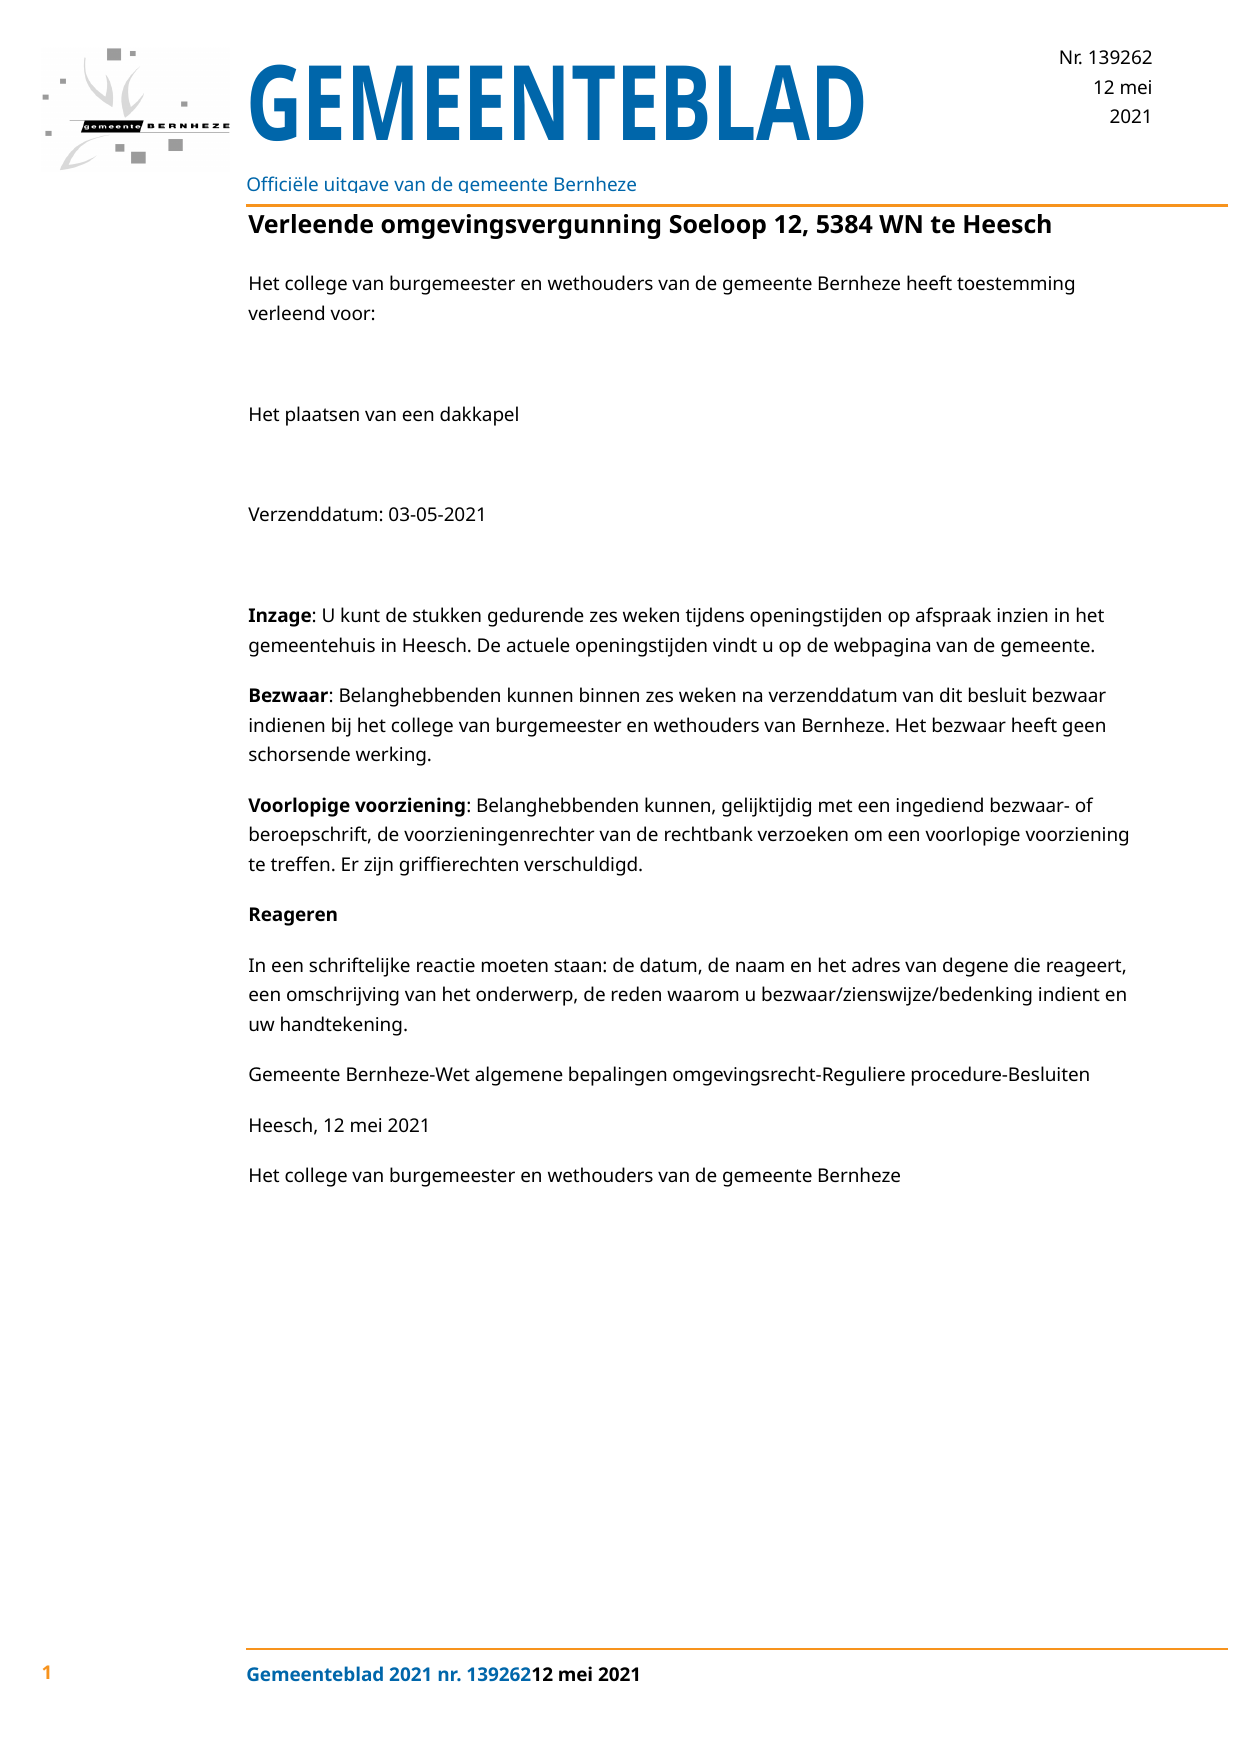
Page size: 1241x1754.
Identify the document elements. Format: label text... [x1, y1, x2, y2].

text Bezwaar: Belanghebbenden kunnen binnen zes weken na verzenddatum van dit besluit bezwaar indienen bij het college van burgemeester en wethouders van Bernheze. Het bezwaar heeft geen schorsende werking. [248, 682, 1152, 767]
text Verzenddatum: 03-05-2021 [248, 502, 1152, 527]
text Inzage: U kunt de stukken gedurende zes weken tijdens openingstijden op afspraak inzien in het gemeentehuis in Heesch. De actuele openingstijden vindt u op de webpagina van de gemeente. [248, 602, 1152, 658]
text Gemeente Bernheze-Wet algemene bepalingen omgevingsrecht-Reguliere procedure-Besluiten [248, 1062, 1152, 1087]
text Reageren [248, 902, 1152, 927]
picture [41, 47, 231, 172]
text Voorlopige voorziening: Belanghebbenden kunnen, gelijktijdig met een ingediend bezwaar- of beroepschrift, de voorzieningenrechter van de rechtbank verzoeken om een voorlopige voorziening te treffen. Er zijn griffierechten verschuldigd. [248, 792, 1152, 877]
text Het plaatsen van een dakkapel [248, 401, 1152, 426]
text Het college van burgemeester en wethouders van de gemeente Bernheze heeft toestemming verleend voor: [248, 270, 1152, 326]
text Heesch, 12 mei 2021 [248, 1112, 1152, 1138]
text Het college van burgemeester en wethouders van de gemeente Bernheze [248, 1162, 1152, 1188]
text Verleende omgevingsvergunning Soeloop 12, 5384 WN te Heesch [248, 207, 1152, 241]
text In een schriftelijke reactie moeten staan: de datum, de naam en het adres van degene die reageert, een omschrijving van het onderwerp, de reden waarom u bezwaar/zienswijze/bedenking indient en uw handtekening. [248, 952, 1152, 1037]
